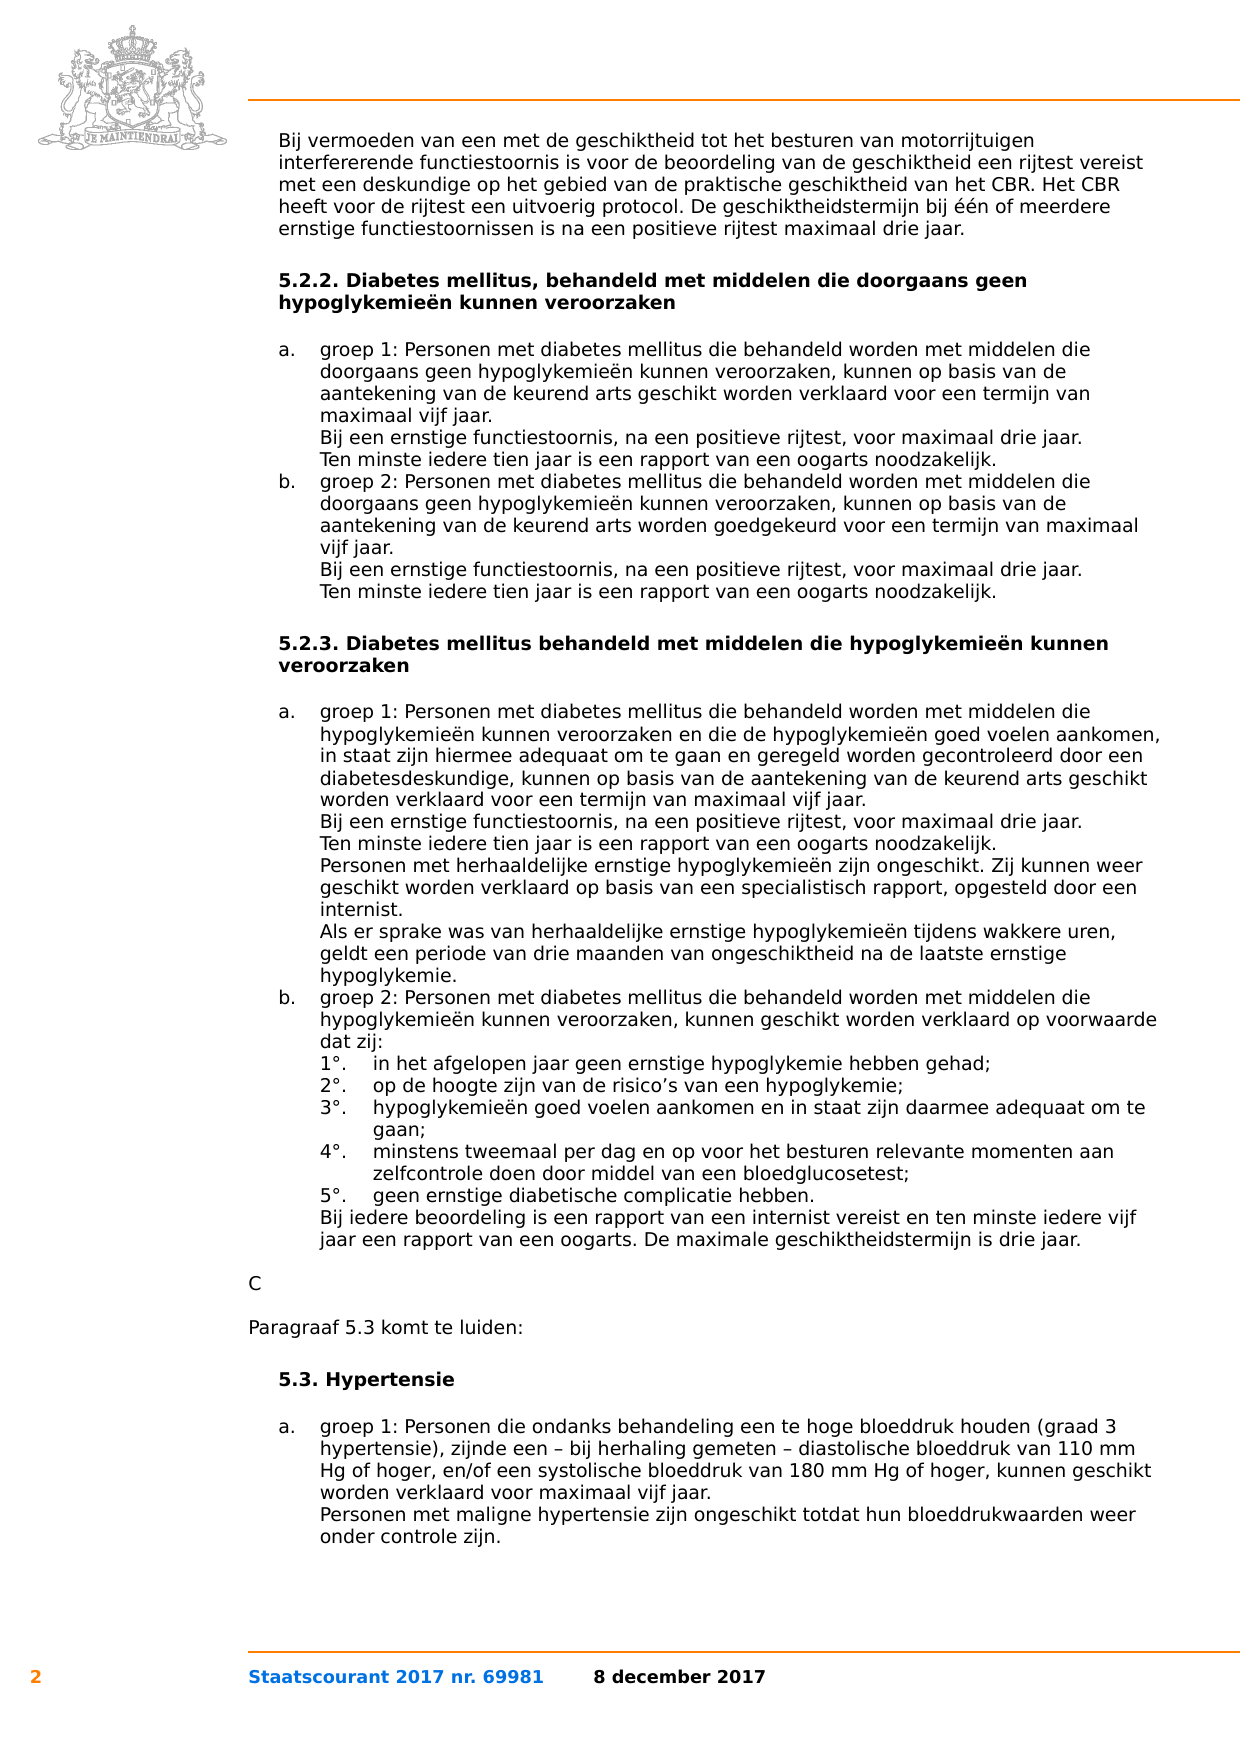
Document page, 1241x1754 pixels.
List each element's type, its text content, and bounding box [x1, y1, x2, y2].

text Bij een ernstige functiestoornis, na een positieve rijtest, voor maximaal drie jaar. [319, 558, 1163, 581]
text 4°. minstens tweemaal per dag en op voor het besturen relevante momenten aan zelfcontrole doen door middel van een bloedglucosetest; [319, 1141, 1163, 1185]
text a. groep 1: Personen met diabetes mellitus die behandeld worden met middelen die doorgaans geen hypoglykemieën kunnen veroorzaken, kunnen op basis van de aantekening van de keurend arts geschikt worden verklaard voor een termijn van maximaal vijf jaar. [278, 339, 1163, 427]
text Bij een ernstige functiestoornis, na een positieve rijtest, voor maximaal drie jaar. [319, 811, 1163, 833]
text b. groep 2: Personen met diabetes mellitus die behandeld worden met middelen die doorgaans geen hypoglykemieën kunnen veroorzaken, kunnen op basis van de aantekening van de keurend arts worden goedgekeurd voor een termijn van maximaal vijf jaar. [278, 471, 1163, 558]
text 5°. geen ernstige diabetische complicatie hebben. [319, 1185, 1163, 1207]
text a. groep 1: Personen met diabetes mellitus die behandeld worden met middelen die hypoglykemieën kunnen veroorzaken en die de hypoglykemieën goed voelen aankomen, in staat zijn hiermee adequaat om te gaan en geregeld worden gecontroleerd door een diabetesdeskundige, kunnen op basis van de aantekening van de keurend arts geschikt worden verklaard voor een termijn van maximaal vijf jaar. [278, 701, 1163, 811]
text Bij iedere beoordeling is een rapport van een internist vereist en ten minste iedere vijf jaar een rapport van een oogarts. De maximale geschiktheidstermijn is drie jaar. [319, 1207, 1163, 1251]
subtitle 5.2.2. Diabetes mellitus, behandeld met middelen die doorgaans geen hypoglykemieën kunnen veroorzaken [278, 270, 1163, 314]
text Bij vermoeden van een met de geschiktheid tot het besturen van motorrijtuigen interfererende functiestoornis is voor de beoordeling van de geschiktheid een rijtest vereist met een deskundige op het gebied van de praktische geschiktheid van het CBR. Het CBR heeft voor de rijtest een uitvoerig protocol. De geschiktheidstermijn bij één of meerdere ernstige functiestoornissen is na een positieve rijtest maximaal drie jaar. [278, 130, 1163, 240]
text 2°. op de hoogte zijn van de risico’s van een hypoglykemie; [319, 1075, 1163, 1097]
text C [248, 1273, 1163, 1295]
text Paragraaf 5.3 komt te luiden: [248, 1317, 1163, 1339]
text Ten minste iedere tien jaar is een rapport van een oogarts noodzakelijk. [319, 581, 1163, 602]
text 1°. in het afgelopen jaar geen ernstige hypoglykemie hebben gehad; [319, 1053, 1163, 1075]
text 3°. hypoglykemieën goed voelen aankomen en in staat zijn daarmee adequaat om te gaan; [319, 1097, 1163, 1141]
picture [38, 25, 227, 150]
text Personen met maligne hypertensie zijn ongeschikt totdat hun bloeddrukwaarden weer onder controle zijn. [319, 1503, 1163, 1547]
text b. groep 2: Personen met diabetes mellitus die behandeld worden met middelen die hypoglykemieën kunnen veroorzaken, kunnen geschikt worden verklaard op voorwaarde dat zij: [278, 987, 1163, 1053]
text Ten minste iedere tien jaar is een rapport van een oogarts noodzakelijk. [319, 833, 1163, 855]
text Personen met herhaaldelijke ernstige hypoglykemieën zijn ongeschikt. Zij kunnen weer geschikt worden verklaard op basis van een specialistisch rapport, opgesteld door een internist. [319, 855, 1163, 921]
text Bij een ernstige functiestoornis, na een positieve rijtest, voor maximaal drie jaar. [319, 427, 1163, 449]
subtitle 5.3. Hypertensie [278, 1369, 1163, 1391]
text Ten minste iedere tien jaar is een rapport van een oogarts noodzakelijk. [319, 449, 1163, 471]
text a. groep 1: Personen die ondanks behandeling een te hoge bloeddruk houden (graad 3 hypertensie), zijnde een – bij herhaling gemeten – diastolische bloeddruk van 110 mm Hg of hoger, en/of een systolische bloeddruk van 180 mm Hg of hoger, kunnen geschikt worden verklaard voor maximaal vijf jaar. [278, 1416, 1163, 1503]
subtitle 5.2.3. Diabetes mellitus behandeld met middelen die hypoglykemieën kunnen veroorzaken [278, 632, 1163, 676]
text Als er sprake was van herhaaldelijke ernstige hypoglykemieën tijdens wakkere uren, geldt een periode van drie maanden van ongeschiktheid na de laatste ernstige hypoglykemie. [319, 921, 1163, 987]
